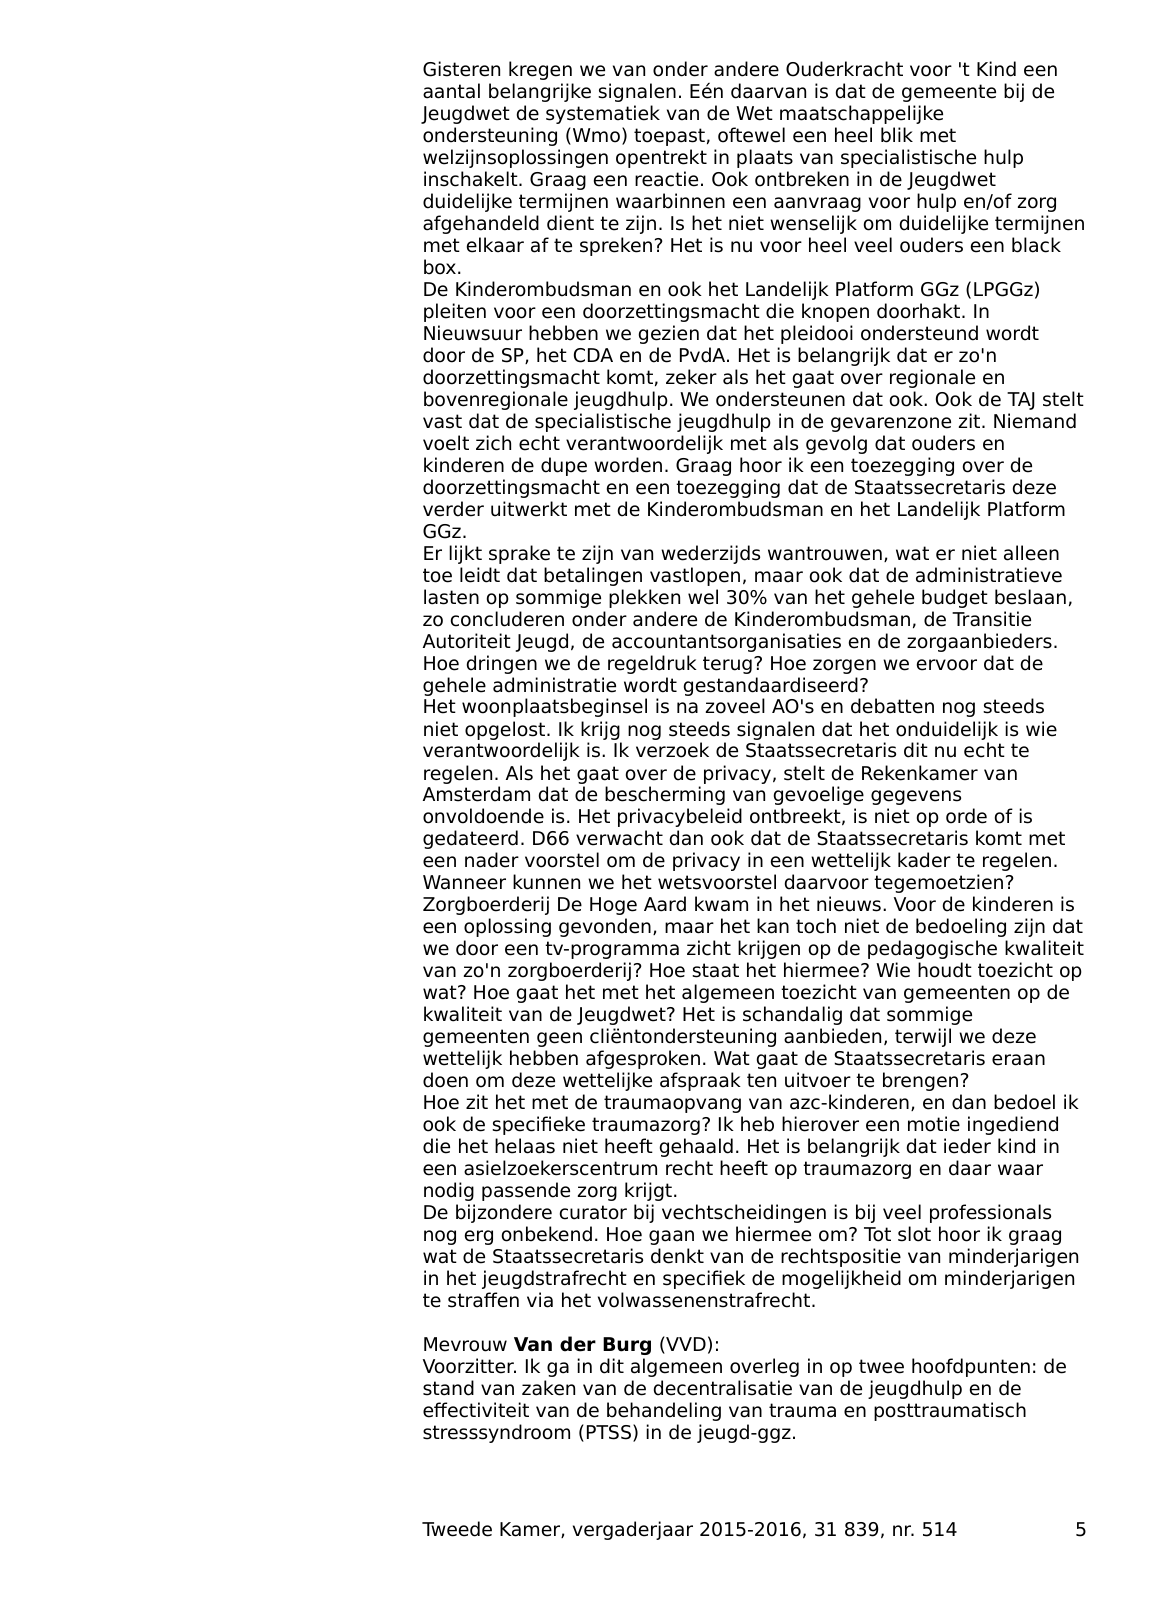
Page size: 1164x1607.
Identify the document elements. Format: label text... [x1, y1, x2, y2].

text Er lijkt sprake te zijn van wederzijds wantrouwen, wat er niet alleen toe leidt dat betalingen vastlopen, maar ook dat de administratieve lasten op sommige plekken wel 30% van het gehele budget beslaan, zo concluderen onder andere de Kinderombudsman, de Transitie Autoriteit Jeugd, de accountantsorganisaties en de zorgaanbieders. Hoe dringen we de regeldruk terug? Hoe zorgen we ervoor dat de gehele administratie wordt gestandaardiseerd? [422, 543, 1087, 696]
text Hoe zit het met de traumaopvang van azc-kinderen, en dan bedoel ik ook de specifieke traumazorg? Ik heb hierover een motie ingediend die het helaas niet heeft gehaald. Het is belangrijk dat ieder kind in een asielzoekerscentrum recht heeft op traumazorg en daar waar nodig passende zorg krijgt. [422, 1092, 1087, 1202]
text Gisteren kregen we van onder andere Ouderkracht voor 't Kind een aantal belangrijke signalen. Eén daarvan is dat de gemeente bij de Jeugdwet de systematiek van de Wet maatschappelijke ondersteuning (Wmo) toepast, oftewel een heel blik met welzijnsoplossingen opentrekt in plaats van specialistische hulp inschakelt. Graag een reactie. Ook ontbreken in de Jeugdwet duidelijke termijnen waarbinnen een aanvraag voor hulp en/of zorg afgehandeld dient te zijn. Is het niet wenselijk om duidelijke termijnen met elkaar af te spreken? Het is nu voor heel veel ouders een black box. [422, 59, 1087, 279]
text De Kinderombudsman en ook het Landelijk Platform GGz (LPGGz) pleiten voor een doorzettingsmacht die knopen doorhakt. In Nieuwsuur hebben we gezien dat het pleidooi ondersteund wordt door de SP, het CDA en de PvdA. Het is belangrijk dat er zo'n doorzettingsmacht komt, zeker als het gaat over regionale en bovenregionale jeugdhulp. We ondersteunen dat ook. Ook de TAJ stelt vast dat de specialistische jeugdhulp in de gevarenzone zit. Niemand voelt zich echt verantwoordelijk met als gevolg dat ouders en kinderen de dupe worden. Graag hoor ik een toezegging over de doorzettingsmacht en een toezegging dat de Staatssecretaris deze verder uitwerkt met de Kinderombudsman en het Landelijk Platform GGz. [422, 279, 1087, 543]
text De bijzondere curator bij vechtscheidingen is bij veel professionals nog erg onbekend. Hoe gaan we hiermee om? Tot slot hoor ik graag wat de Staatssecretaris denkt van de rechtspositie van minderjarigen in het jeugdstrafrecht en specifiek de mogelijkheid om minderjarigen te straffen via het volwassenenstrafrecht. [422, 1202, 1087, 1312]
text Voorzitter. Ik ga in dit algemeen overleg in op twee hoofdpunten: de stand van zaken van de decentralisatie van de jeugdhulp en de effectiviteit van de behandeling van trauma en posttraumatisch stresssyndroom (PTSS) in de jeugd-ggz. [422, 1356, 1087, 1444]
text Zorgboerderij De Hoge Aard kwam in het nieuws. Voor de kinderen is een oplossing gevonden, maar het kan toch niet de bedoeling zijn dat we door een tv-programma zicht krijgen op de pedagogische kwaliteit van zo'n zorgboerderij? Hoe staat het hiermee? Wie houdt toezicht op wat? Hoe gaat het met het algemeen toezicht van gemeenten op de kwaliteit van de Jeugdwet? Het is schandalig dat sommige gemeenten geen cliëntondersteuning aanbieden, terwijl we deze wettelijk hebben afgesproken. Wat gaat de Staatssecretaris eraan doen om deze wettelijke afspraak ten uitvoer te brengen? [422, 894, 1087, 1092]
text Mevrouw Van der Burg (VVD): [422, 1334, 1087, 1356]
text Het woonplaatsbeginsel is na zoveel AO's en debatten nog steeds niet opgelost. Ik krijg nog steeds signalen dat het onduidelijk is wie verantwoordelijk is. Ik verzoek de Staatssecretaris dit nu echt te regelen. Als het gaat over de privacy, stelt de Rekenkamer van Amsterdam dat de bescherming van gevoelige gegevens onvoldoende is. Het privacybeleid ontbreekt, is niet op orde of is gedateerd. D66 verwacht dan ook dat de Staatssecretaris komt met een nader voorstel om de privacy in een wettelijk kader te regelen. Wanneer kunnen we het wetsvoorstel daarvoor tegemoetzien? [422, 696, 1087, 894]
